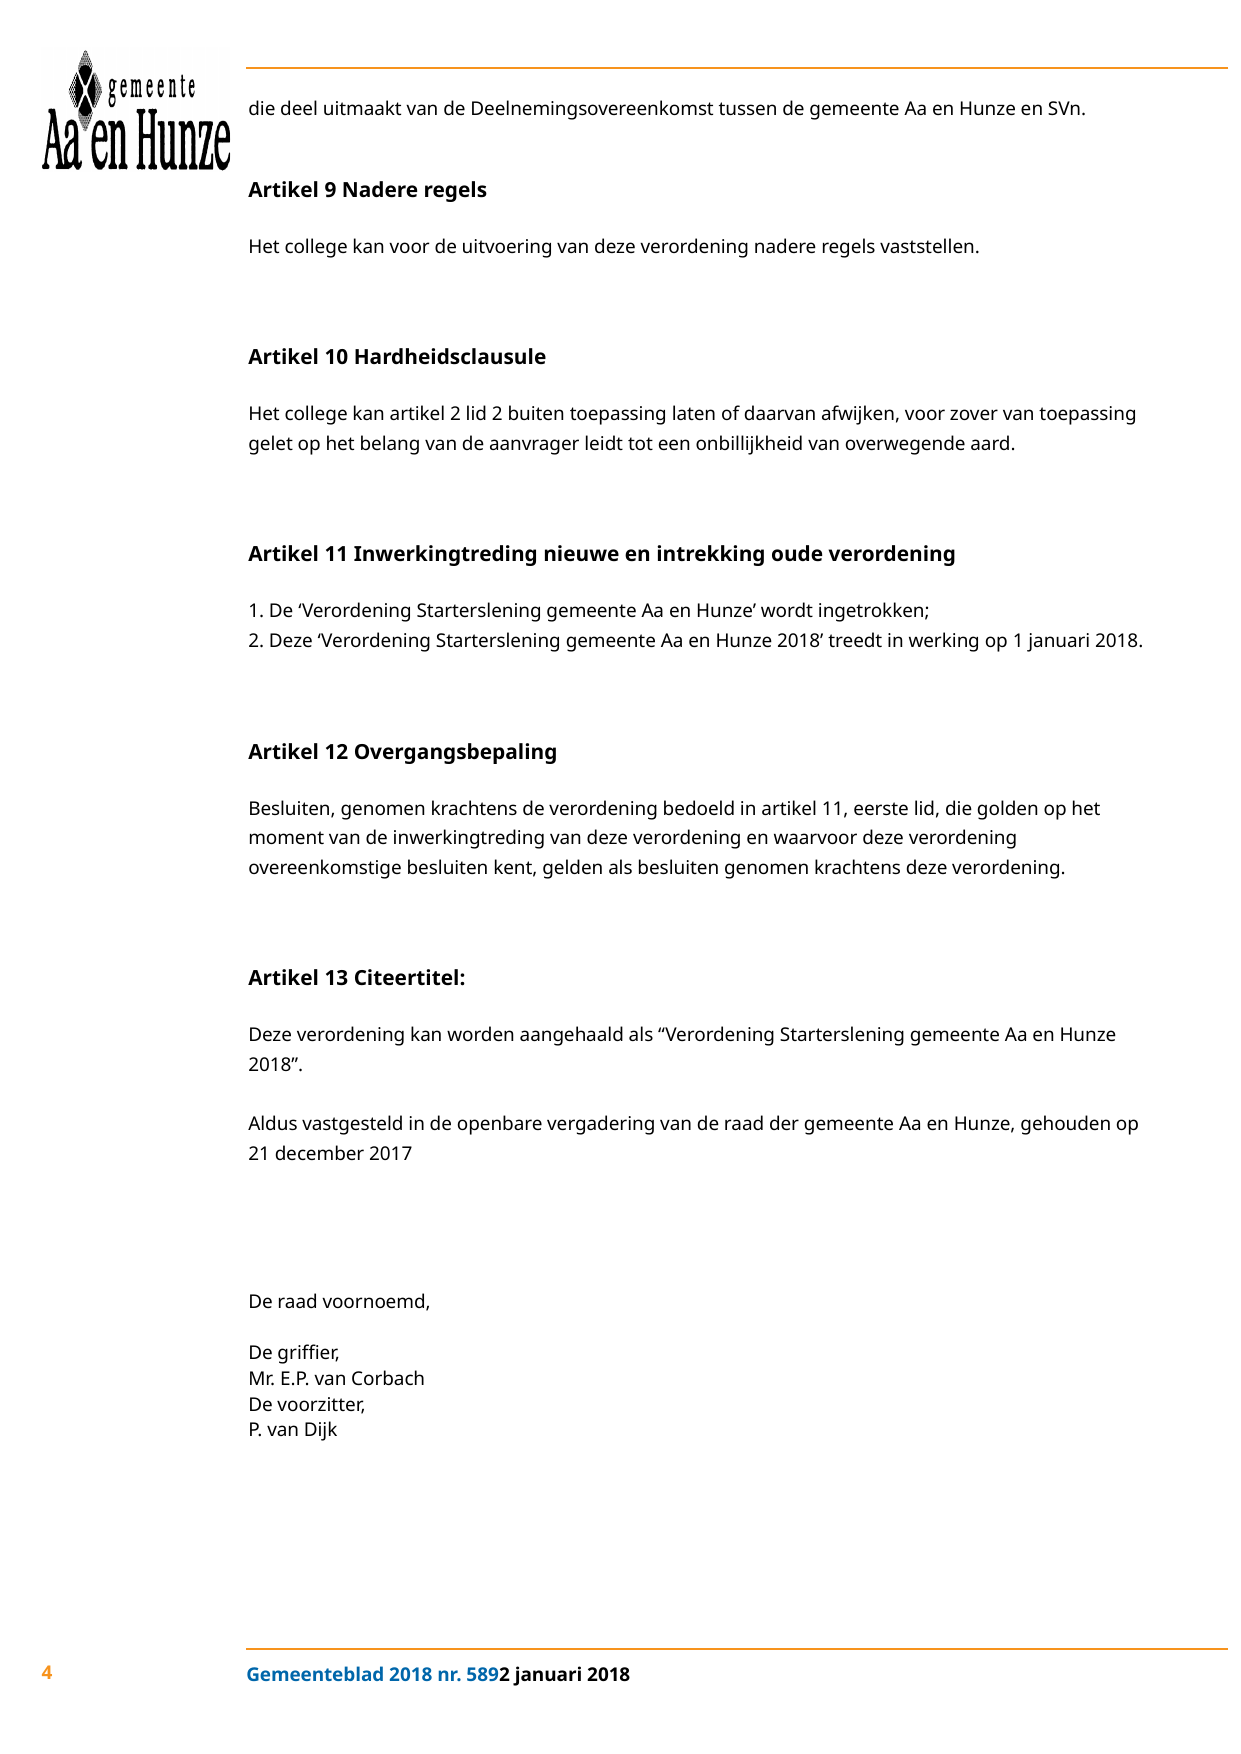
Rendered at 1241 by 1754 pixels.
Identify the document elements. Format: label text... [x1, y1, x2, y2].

text Artikel 12 Overgangsbepaling [248, 737, 1152, 765]
text 1. De ‘Verordening Starterslening gemeente Aa en Hunze’ wordt ingetrokken; [248, 598, 1152, 623]
text Aldus vastgesteld in de openbare vergadering van de raad der gemeente Aa en Hunze, gehouden op 21 december 2017 [248, 1110, 1152, 1166]
text 2. Deze ‘Verordening Starterslening gemeente Aa en Hunze 2018’ treedt in werking op 1 januari 2018. [248, 627, 1152, 653]
text Artikel 11 Inwerkingtreding nieuwe en intrekking oude verordening [248, 539, 1152, 568]
text De voorzitter, [248, 1391, 1152, 1416]
text Deze verordening kan worden aangehaald als “Verordening Starterslening gemeente Aa en Hunze 2018”. [248, 1022, 1152, 1077]
text De raad voornoemd, [248, 1288, 1152, 1313]
text P. van Dijk [248, 1416, 1152, 1442]
text Artikel 10 Hardheidsclausule [248, 342, 1152, 371]
text Mr. E.P. van Corbach [248, 1365, 1152, 1391]
text Artikel 9 Nadere regels [248, 175, 1152, 203]
text Besluiten, genomen krachtens de verordening bedoeld in artikel 11, eerste lid, die golden op het moment van de inwerkingtreding van deze verordening en waarvoor deze verordening overeenkomstige besluiten kent, gelden als besluiten genomen krachtens deze verordening. [248, 795, 1152, 880]
text Het college kan voor de uitvoering van deze verordening nadere regels vaststellen. [248, 233, 1152, 258]
text Artikel 13 Citeertitel: [248, 963, 1152, 992]
picture [41, 47, 231, 172]
text De griffier, [248, 1339, 1152, 1365]
text die deel uitmaakt van de Deelnemingsovereenkomst tussen de gemeente Aa en Hunze en SVn. [248, 95, 1152, 121]
text Het college kan artikel 2 lid 2 buiten toepassing laten of daarvan afwijken, voor zover van toepassing gelet op het belang van de aanvrager leidt tot een onbillijkheid van overwegende aard. [248, 400, 1152, 456]
